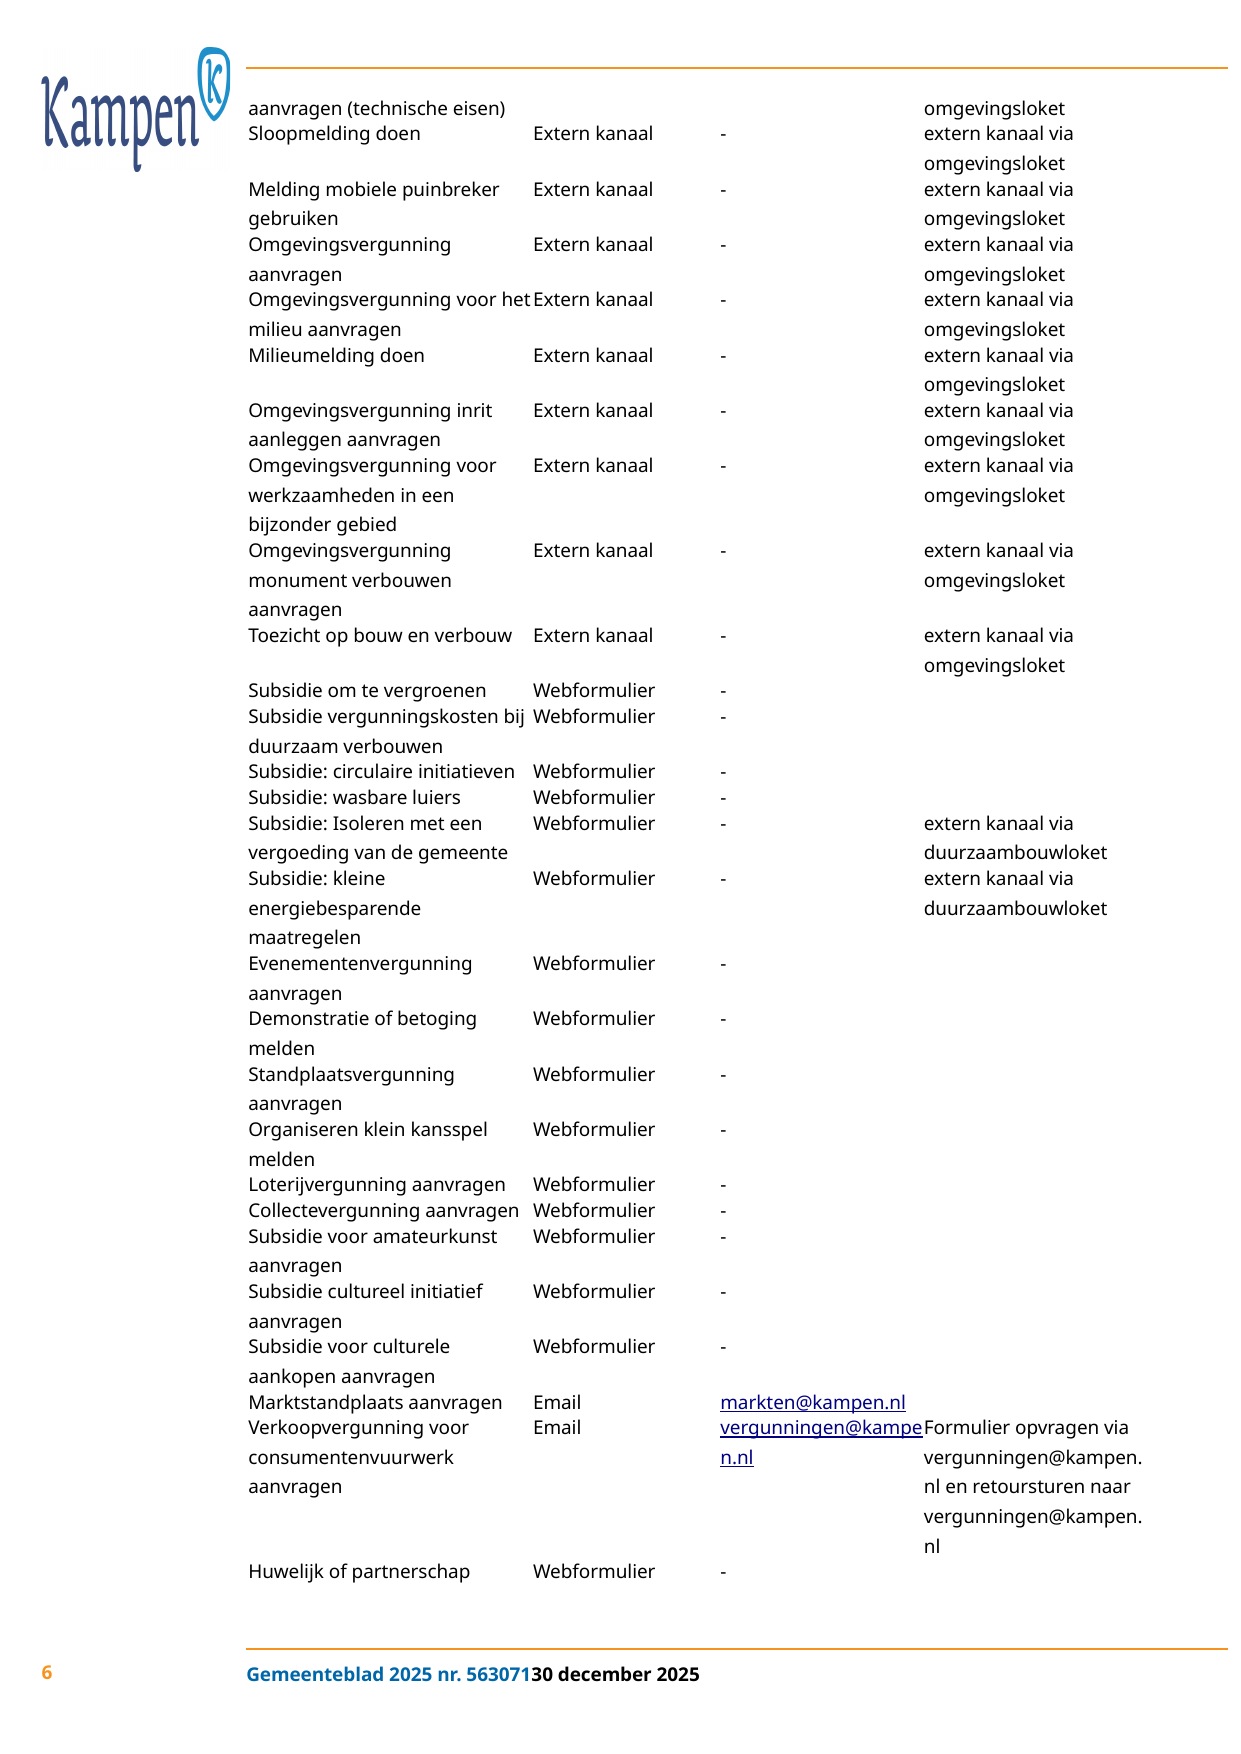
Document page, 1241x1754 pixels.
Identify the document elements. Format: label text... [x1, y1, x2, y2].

table_cell extern kanaal via omgevingsloket [924, 286, 1152, 342]
table_cell Melding mobiele puinbreker gebruiken [248, 176, 533, 231]
table_cell - [720, 703, 924, 758]
table_cell Omgevingsvergunning voor het milieu aanvragen [248, 286, 533, 342]
table_cell Webformulier [533, 1223, 720, 1278]
table_cell - [720, 286, 924, 342]
table_cell Subsidie: circulaire initiatieven [248, 759, 533, 784]
table_cell - [720, 1171, 924, 1197]
table_cell [924, 1389, 1152, 1414]
table_cell Milieumelding doen [248, 342, 533, 397]
table_cell - [720, 784, 924, 810]
table_cell - [720, 678, 924, 703]
table_cell [924, 1559, 1152, 1584]
table_cell [924, 759, 1152, 784]
table_cell Webformulier [533, 1061, 720, 1116]
table_cell - [720, 1006, 924, 1061]
table_cell extern kanaal via omgevingsloket [924, 176, 1152, 231]
table_cell Webformulier [533, 950, 720, 1006]
table_cell Formulier opvragen via vergunningen@kampen.nl en retoursturen naar vergunningen@kampen.nl [924, 1415, 1152, 1559]
table_cell [924, 1223, 1152, 1278]
table_cell Subsidie cultureel initiatief aanvragen [248, 1278, 533, 1333]
table_cell [924, 1197, 1152, 1223]
table_cell vergunningen@kampen.nl [720, 1415, 924, 1559]
table_cell Webformulier [533, 1197, 720, 1223]
table_cell extern kanaal via duurzaambouwloket [924, 810, 1152, 865]
table_cell extern kanaal via omgevingsloket [924, 231, 1152, 286]
table_cell Extern kanaal [533, 342, 720, 397]
table_cell Subsidie: kleine energiebesparende maatregelen [248, 865, 533, 950]
table_cell - [720, 1061, 924, 1116]
table_cell Extern kanaal [533, 622, 720, 677]
table_cell Toezicht op bouw en verbouw [248, 622, 533, 677]
table_cell Webformulier [533, 1559, 720, 1584]
table_cell Email [533, 1389, 720, 1414]
table_cell extern kanaal via duurzaambouwloket [924, 865, 1152, 950]
table_cell Subsidie voor culturele aankopen aanvragen [248, 1334, 533, 1389]
table_cell extern kanaal via omgevingsloket [924, 453, 1152, 537]
table_cell extern kanaal via omgevingsloket [924, 121, 1152, 176]
picture [41, 47, 231, 172]
table_cell - [720, 537, 924, 622]
table_cell [924, 1061, 1152, 1116]
table_cell Omgevingsvergunning aanvragen [248, 231, 533, 286]
table_cell - [720, 622, 924, 677]
table_cell [924, 1278, 1152, 1333]
table_cell Extern kanaal [533, 121, 720, 176]
table_cell Extern kanaal [533, 453, 720, 537]
table_cell Omgevingsvergunning inrit aanleggen aanvragen [248, 397, 533, 452]
table_cell extern kanaal via omgevingsloket [924, 622, 1152, 677]
table_cell Marktstandplaats aanvragen [248, 1389, 533, 1414]
table_cell Huwelijk of partnerschap [248, 1559, 533, 1584]
table_cell - [720, 121, 924, 176]
table_cell [533, 95, 720, 121]
table_cell Webformulier [533, 678, 720, 703]
table_cell Webformulier [533, 1278, 720, 1333]
table_cell - [720, 1334, 924, 1389]
table_cell Webformulier [533, 759, 720, 784]
table_cell - [720, 1559, 924, 1584]
table_cell Webformulier [533, 784, 720, 810]
table_cell - [720, 231, 924, 286]
table_cell [924, 950, 1152, 1006]
table_cell Verkoopvergunning voor consumentenvuurwerk aanvragen [248, 1415, 533, 1559]
table_cell Extern kanaal [533, 397, 720, 452]
table_cell Webformulier [533, 810, 720, 865]
table_cell Webformulier [533, 1171, 720, 1197]
table_cell Subsidie om te vergroenen [248, 678, 533, 703]
table_cell [924, 1334, 1152, 1389]
table_cell [924, 703, 1152, 758]
table_cell Evenementenvergunning aanvragen [248, 950, 533, 1006]
table_cell - [720, 397, 924, 452]
table_cell - [720, 176, 924, 231]
table_cell - [720, 453, 924, 537]
table_cell - [720, 759, 924, 784]
table_cell Omgevingsvergunning voor werkzaamheden in een bijzonder gebied [248, 453, 533, 537]
table_cell Subsidie voor amateurkunst aanvragen [248, 1223, 533, 1278]
table_cell Loterijvergunning aanvragen [248, 1171, 533, 1197]
table_cell - [720, 1116, 924, 1171]
table_cell markten@kampen.nl [720, 1389, 924, 1414]
table_cell Email [533, 1415, 720, 1559]
table_cell [924, 1171, 1152, 1197]
table_cell Standplaatsvergunning aanvragen [248, 1061, 533, 1116]
table_cell Subsidie: Isoleren met een vergoeding van de gemeente [248, 810, 533, 865]
table_cell Organiseren klein kansspel melden [248, 1116, 533, 1171]
table_cell Extern kanaal [533, 286, 720, 342]
table_cell Omgevingsvergunning monument verbouwen aanvragen [248, 537, 533, 622]
table_cell - [720, 95, 924, 121]
table_cell Collectevergunning aanvragen [248, 1197, 533, 1223]
table_cell Demonstratie of betoging melden [248, 1006, 533, 1061]
table_cell extern kanaal via omgevingsloket [924, 342, 1152, 397]
table_cell Extern kanaal [533, 176, 720, 231]
table_cell - [720, 810, 924, 865]
table_cell Webformulier [533, 703, 720, 758]
table_cell Extern kanaal [533, 231, 720, 286]
table_cell Subsidie vergunningskosten bij duurzaam verbouwen [248, 703, 533, 758]
table_cell [924, 1116, 1152, 1171]
table_cell [924, 678, 1152, 703]
table_cell Webformulier [533, 1116, 720, 1171]
table_cell extern kanaal via omgevingsloket [924, 537, 1152, 622]
table_cell - [720, 1197, 924, 1223]
table_cell - [720, 342, 924, 397]
table_cell Subsidie: wasbare luiers [248, 784, 533, 810]
table_cell - [720, 950, 924, 1006]
table_cell - [720, 1223, 924, 1278]
table_cell extern kanaal via omgevingsloket [924, 397, 1152, 452]
table_cell Sloopmelding doen [248, 121, 533, 176]
table_cell omgevingsloket [924, 95, 1152, 121]
table_cell Webformulier [533, 865, 720, 950]
table_cell - [720, 865, 924, 950]
table_cell - [720, 1278, 924, 1333]
table_cell [924, 784, 1152, 810]
table_cell Extern kanaal [533, 537, 720, 622]
table_cell Webformulier [533, 1334, 720, 1389]
table_cell aanvragen (technische eisen) [248, 95, 533, 121]
table_cell Webformulier [533, 1006, 720, 1061]
table_cell [924, 1006, 1152, 1061]
